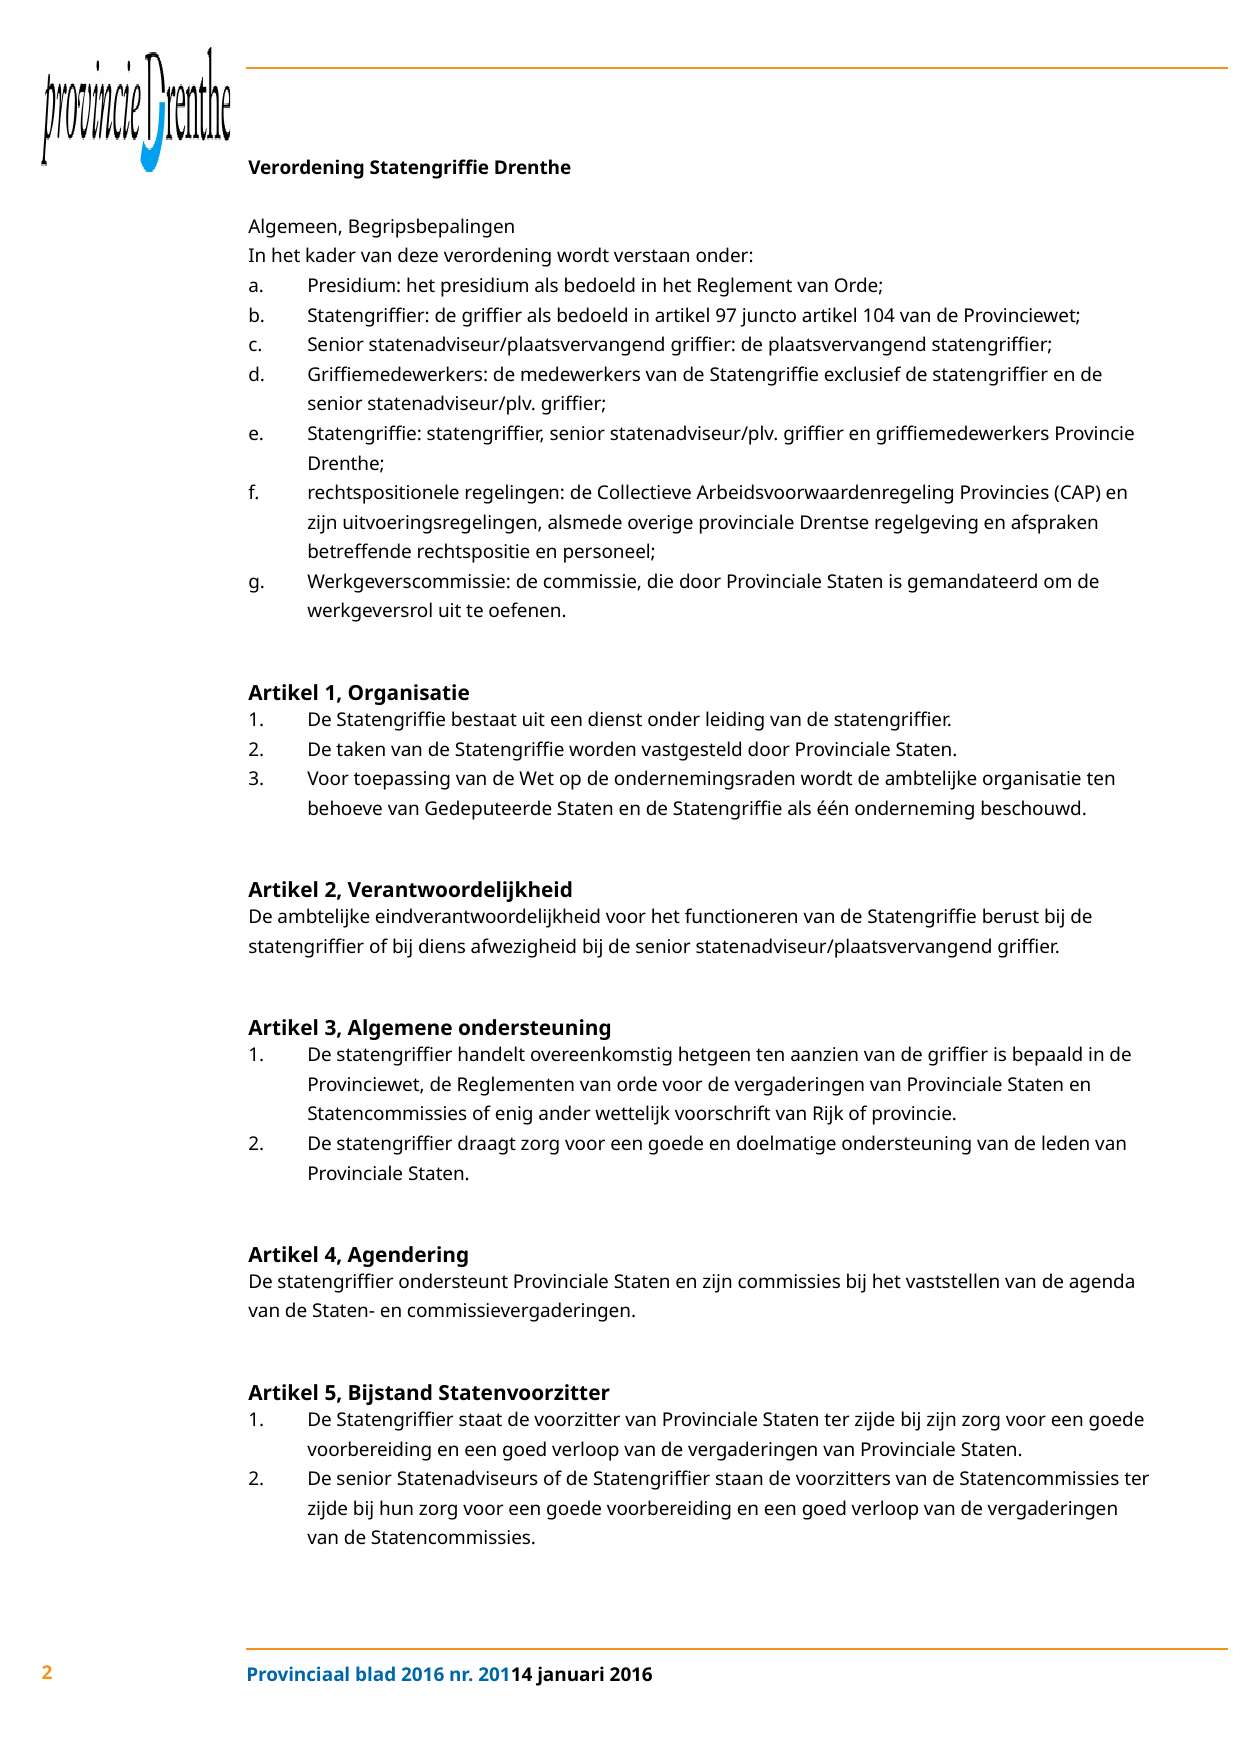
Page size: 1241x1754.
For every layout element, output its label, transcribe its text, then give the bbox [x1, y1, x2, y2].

list rechtspositionele regelingen: de Collectieve Arbeidsvoorwaardenregeling Provincies (CAP) en zijn uitvoeringsregelingen, alsmede overige provinciale Drentse regelgeving en afspraken betreffende rechtspositie en personeel; [248, 479, 1152, 564]
list Statengriffie: statengriffier, senior statenadviseur/plv. griffier en griffiemedewerkers Provincie Drenthe; [248, 420, 1152, 476]
list Werkgeverscommissie: de commissie, die door Provinciale Staten is gemandateerd om de werkgeversrol uit te oefenen. [248, 568, 1152, 623]
text Artikel 4, Agendering [248, 1240, 1152, 1268]
list Griffiemedewerkers: de medewerkers van de Statengriffie exclusief de statengriffier en de senior statenadviseur/plv. griffier; [248, 361, 1152, 416]
list Presidium: het presidium als bedoeld in het Reglement van Orde; [248, 272, 1152, 298]
text Verordening Statengriffie Drenthe [248, 154, 1152, 180]
text Artikel 2, Verantwoordelijkheid [248, 875, 1152, 903]
list De statengriffier handelt overeenkomstig hetgeen ten aanzien van de griffier is bepaald in de Provinciewet, de Reglementen van orde voor de vergaderingen van Provinciale Staten en Statencommissies of enig ander wettelijk voorschrift van Rijk of provincie. [248, 1041, 1152, 1126]
list De senior Statenadviseurs of de Statengriffier staan de voorzitters van de Statencommissies ter zijde bij hun zorg voor een goede voorbereiding en een goed verloop van de vergaderingen van de Statencommissies. [248, 1465, 1152, 1550]
text De ambtelijke eindverantwoordelijkheid voor het functioneren van de Statengriffie berust bij de statengriffier of bij diens afwezigheid bij de senior statenadviseur/plaatsvervangend griffier. [248, 903, 1152, 959]
text Artikel 3, Algemene ondersteuning [248, 1013, 1152, 1041]
text Artikel 5, Bijstand Statenvoorzitter [248, 1378, 1152, 1406]
list De statengriffier draagt zorg voor een goede en doelmatige ondersteuning van de leden van Provinciale Staten. [248, 1130, 1152, 1185]
text In het kader van deze verordening wordt verstaan onder: [248, 243, 1152, 268]
list Senior statenadviseur/plaatsvervangend griffier: de plaatsvervangend statengriffier; [248, 331, 1152, 357]
list De taken van de Statengriffie worden vastgesteld door Provinciale Staten. [248, 736, 1152, 761]
text Algemeen, Begripsbepalingen [248, 213, 1152, 239]
text Artikel 1, Organisatie [248, 678, 1152, 706]
list De Statengriffier staat de voorzitter van Provinciale Staten ter zijde bij zijn zorg voor een goede voorbereiding en een goed verloop van de vergaderingen van Provinciale Staten. [248, 1406, 1152, 1461]
list Statengriffier: de griffier als bedoeld in artikel 97 juncto artikel 104 van de Provinciewet; [248, 302, 1152, 328]
picture [41, 47, 231, 172]
list De Statengriffie bestaat uit een dienst onder leiding van de statengriffier. [248, 706, 1152, 732]
list Voor toepassing van de Wet op de ondernemingsraden wordt de ambtelijke organisatie ten behoeve van Gedeputeerde Staten en de Statengriffie als één onderneming beschouwd. [248, 765, 1152, 821]
text De statengriffier ondersteunt Provinciale Staten en zijn commissies bij het vaststellen van de agenda van de Staten- en commissievergaderingen. [248, 1268, 1152, 1323]
